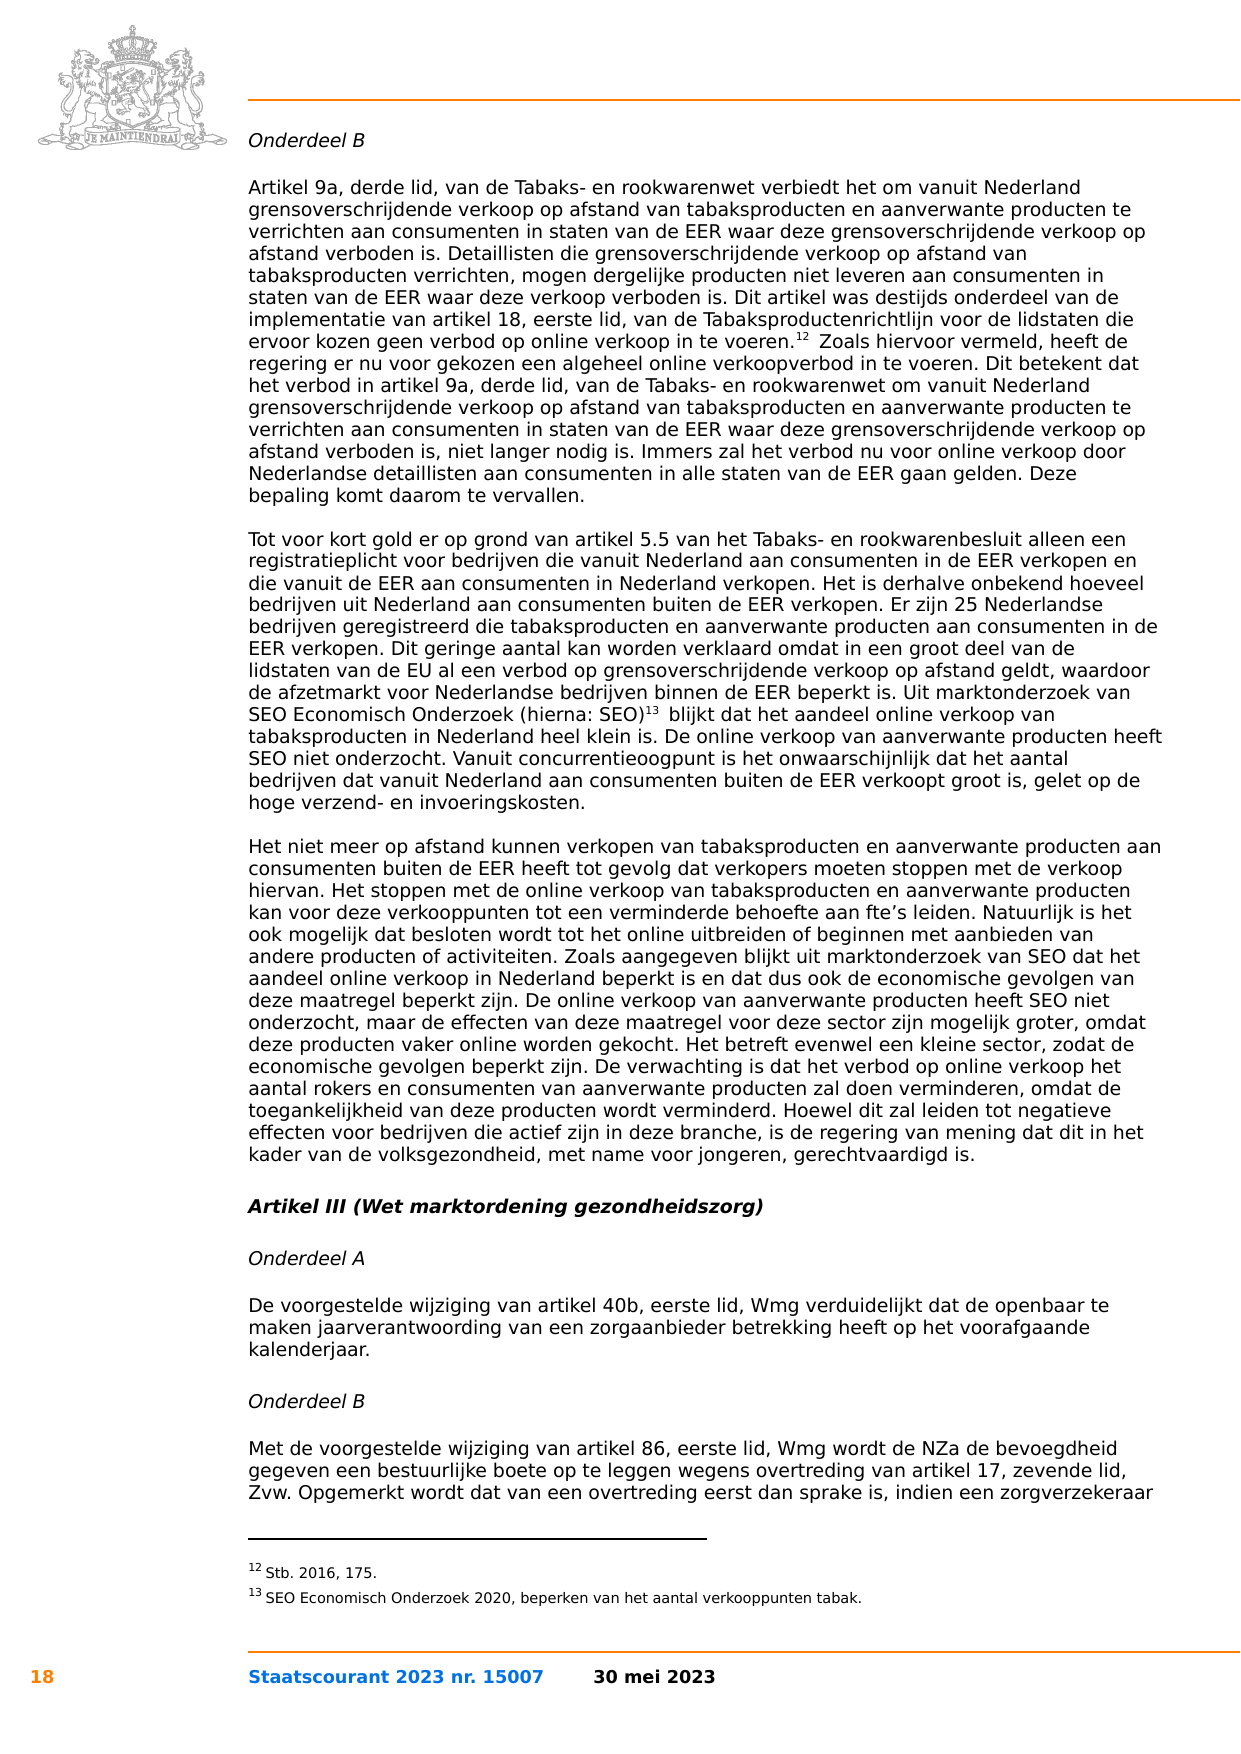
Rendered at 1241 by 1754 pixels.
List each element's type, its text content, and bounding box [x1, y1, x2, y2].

text Met de voorgestelde wijziging van artikel 86, eerste lid, Wmg wordt de NZa de bevoegdheid gegeven een bestuurlijke boete op te leggen wegens overtreding van artikel 17, zevende lid, Zvw. Opgemerkt wordt dat van een overtreding eerst dan sprake is, indien een zorgverzekeraar [248, 1438, 1163, 1503]
text Tot voor kort gold er op grond van artikel 5.5 van het Tabaks- en rookwarenbesluit alleen een registratieplicht voor bedrijven die vanuit Nederland aan consumenten in de EER verkopen en die vanuit de EER aan consumenten in Nederland verkopen. Het is derhalve onbekend hoeveel bedrijven uit Nederland aan consumenten buiten de EER verkopen. Er zijn 25 Nederlandse bedrijven geregistreerd die tabaksproducten en aanverwante producten aan consumenten in de EER verkopen. Dit geringe aantal kan worden verklaard omdat in een groot deel van de lidstaten van de EU al een verbod op grensoverschrijdende verkoop op afstand geldt, waardoor de afzetmarkt voor Nederlandse bedrijven binnen de EER beperkt is. Uit marktonderzoek van SEO Economisch Onderzoek (hierna: SEO) blijkt dat het aandeel online verkoop van tabaksproducten in Nederland heel klein is. De online verkoop van aanverwante producten heeft SEO niet onderzocht. Vanuit concurrentieoogpunt is het onwaarschijnlijk dat het aantal bedrijven dat vanuit Nederland aan consumenten buiten de EER verkoopt groot is, gelet op de hoge verzend- en invoeringskosten. [248, 528, 1163, 814]
text Stb. 2016, 175. [248, 1561, 1163, 1583]
subtitle Onderdeel A [248, 1248, 1163, 1270]
subtitle Onderdeel B [248, 130, 1163, 152]
subtitle Onderdeel B [248, 1391, 1163, 1413]
picture [38, 25, 227, 150]
text SEO Economisch Onderzoek 2020, beperken van het aantal verkooppunten tabak. [248, 1586, 1163, 1608]
subtitle Artikel III (Wet marktordening gezondheidszorg) [248, 1196, 1163, 1218]
text Artikel 9a, derde lid, van de Tabaks- en rookwarenwet verbiedt het om vanuit Nederland grensoverschrijdende verkoop op afstand van tabaksproducten en aanverwante producten te verrichten aan consumenten in staten van de EER waar deze grensoverschrijdende verkoop op afstand verboden is. Detaillisten die grensoverschrijdende verkoop op afstand van tabaksproducten verrichten, mogen dergelijke producten niet leveren aan consumenten in staten van de EER waar deze verkoop verboden is. Dit artikel was destijds onderdeel van de implementatie van artikel 18, eerste lid, van de Tabaksproductenrichtlijn voor de lidstaten die ervoor kozen geen verbod op online verkoop in te voeren. Zoals hiervoor vermeld, heeft de regering er nu voor gekozen een algeheel online verkoopverbod in te voeren. Dit betekent dat het verbod in artikel 9a, derde lid, van de Tabaks- en rookwarenwet om vanuit Nederland grensoverschrijdende verkoop op afstand van tabaksproducten en aanverwante producten te verrichten aan consumenten in staten van de EER waar deze grensoverschrijdende verkoop op afstand verboden is, niet langer nodig is. Immers zal het verbod nu voor online verkoop door Nederlandse detaillisten aan consumenten in alle staten van de EER gaan gelden. Deze bepaling komt daarom te vervallen. [248, 177, 1163, 507]
text Het niet meer op afstand kunnen verkopen van tabaksproducten en aanverwante producten aan consumenten buiten de EER heeft tot gevolg dat verkopers moeten stoppen met de verkoop hiervan. Het stoppen met de online verkoop van tabaksproducten en aanverwante producten kan voor deze verkooppunten tot een verminderde behoefte aan fte’s leiden. Natuurlijk is het ook mogelijk dat besloten wordt tot het online uitbreiden of beginnen met aanbieden van andere producten of activiteiten. Zoals aangegeven blijkt uit marktonderzoek van SEO dat het aandeel online verkoop in Nederland beperkt is en dat dus ook de economische gevolgen van deze maatregel beperkt zijn. De online verkoop van aanverwante producten heeft SEO niet onderzocht, maar de effecten van deze maatregel voor deze sector zijn mogelijk groter, omdat deze producten vaker online worden gekocht. Het betreft evenwel een kleine sector, zodat de economische gevolgen beperkt zijn. De verwachting is dat het verbod op online verkoop het aantal rokers en consumenten van aanverwante producten zal doen verminderen, omdat de toegankelijkheid van deze producten wordt verminderd. Hoewel dit zal leiden tot negatieve effecten voor bedrijven die actief zijn in deze branche, is de regering van mening dat dit in het kader van de volksgezondheid, met name voor jongeren, gerechtvaardigd is. [248, 836, 1163, 1166]
text De voorgestelde wijziging van artikel 40b, eerste lid, Wmg verduidelijkt dat de openbaar te maken jaarverantwoording van een zorgaanbieder betrekking heeft op het voorafgaande kalenderjaar. [248, 1295, 1163, 1361]
